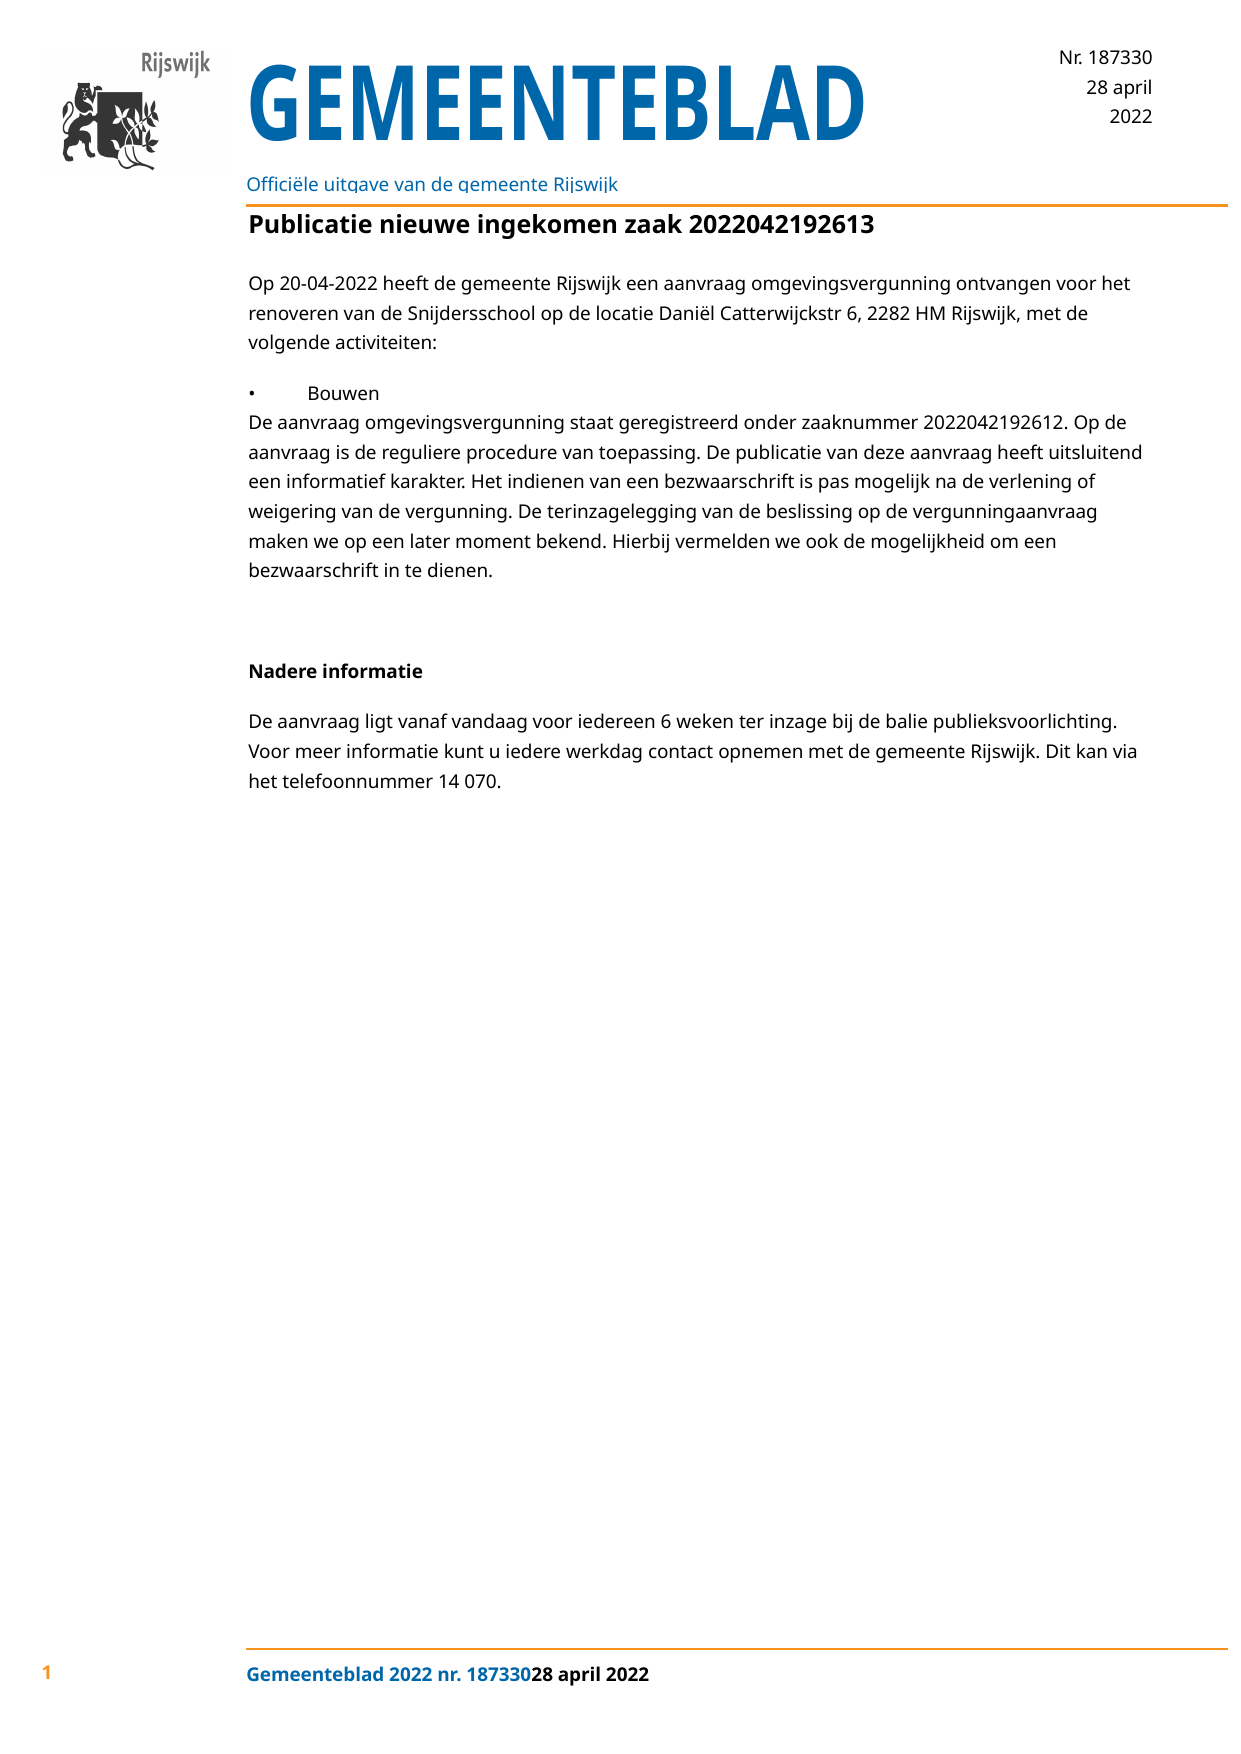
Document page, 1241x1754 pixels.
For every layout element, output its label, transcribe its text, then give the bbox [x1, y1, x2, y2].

picture [41, 47, 231, 172]
text Nadere informatie [248, 658, 1152, 684]
text Publicatie nieuwe ingekomen zaak 2022042192613 [248, 207, 1152, 241]
text Op 20-04-2022 heeft de gemeente Rijswijk een aanvraag omgevingsvergunning ontvangen voor het renoveren van de Snijdersschool op de locatie Daniël Catterwijckstr 6, 2282 HM Rijswijk, met de volgende activiteiten: [248, 270, 1152, 355]
text De aanvraag ligt vanaf vandaag voor iedereen 6 weken ter inzage bij de balie publieksvoorlichting. Voor meer informatie kunt u iedere werkdag contact opnemen met de gemeente Rijswijk. Dit kan via het telefoonnummer 14 070. [248, 709, 1152, 793]
list Bouwen [248, 380, 1152, 406]
text De aanvraag omgevingsvergunning staat geregistreerd onder zaaknummer 2022042192612. Op de aanvraag is de reguliere procedure van toepassing. De publicatie van deze aanvraag heeft uitsluitend een informatief karakter. Het indienen van een bezwaarschrift is pas mogelijk na de verlening of weigering van de vergunning. De terinzagelegging van de beslissing op de vergunningaanvraag maken we op een later moment bekend. Hierbij vermelden we ook de mogelijkheid om een bezwaarschrift in te dienen. [248, 409, 1152, 583]
